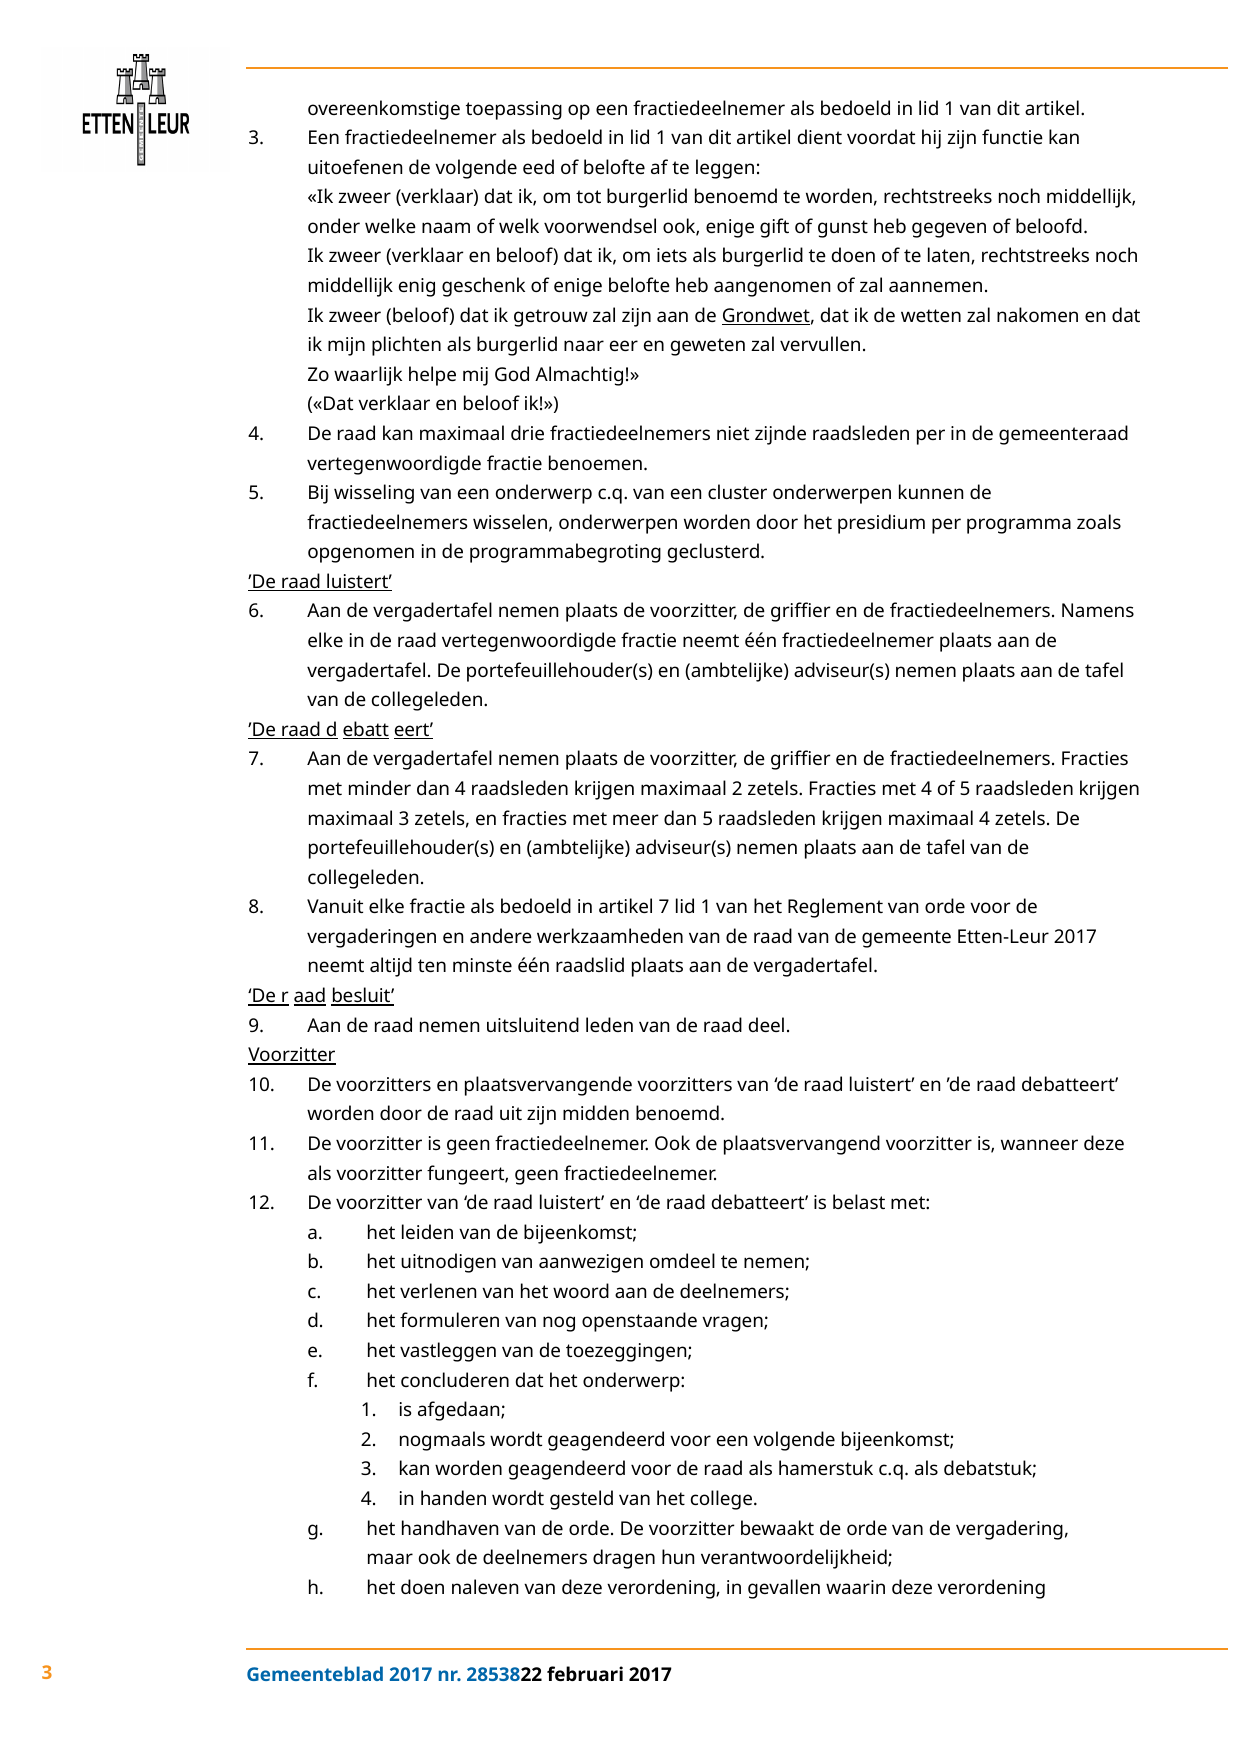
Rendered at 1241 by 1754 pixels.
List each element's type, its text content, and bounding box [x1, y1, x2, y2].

list het uitnodigen van aanwezigen omdeel te nemen; [307, 1248, 1152, 1274]
list kan worden geagendeerd voor de raad als hamerstuk c.q. als debatstuk; [361, 1456, 1152, 1481]
list maar ook de deelnemers dragen hun verantwoordelijkheid; [307, 1544, 1152, 1570]
text ’De raad luistert’ [248, 568, 1152, 594]
picture [41, 47, 231, 172]
list het leiden van de bijeenkomst; [307, 1219, 1152, 1245]
list Aan de vergadertafel nemen plaats de voorzitter, de griffier en de fractiedeelnemers. Fracties met minder dan 4 raadsleden krijgen maximaal 2 zetels. Fracties met 4 of 5 raadsleden krijgen maximaal 3 zetels, en fracties met meer dan 5 raadsleden krijgen maximaal 4 zetels. De portefeuillehouder(s) en (ambtelijke) adviseur(s) nemen plaats aan de tafel van de collegeleden. [248, 746, 1152, 890]
list nogmaals wordt geagendeerd voor een volgende bijeenkomst; [361, 1426, 1152, 1452]
list is afgedaan; [361, 1396, 1152, 1422]
list Bij wisseling van een onderwerp c.q. van een cluster onderwerpen kunnen de fractiedeelnemers wisselen, onderwerpen worden door het presidium per programma zoals opgenomen in de programmabegroting geclusterd. [248, 479, 1152, 564]
list het concluderen dat het onderwerp: [307, 1367, 1152, 1393]
list Zo waarlijk helpe mij God Almachtig!» [248, 361, 1152, 387]
list Ik zweer (beloof) dat ik getrouw zal zijn aan de Grondwet, dat ik de wetten zal nakomen en dat ik mijn plichten als burgerlid naar eer en geweten zal vervullen. [248, 302, 1152, 357]
list De voorzitter van ‘de raad luistert’ en ‘de raad debatteert’ is belast met: [248, 1189, 1152, 1215]
list het verlenen van het woord aan de deelnemers; [307, 1278, 1152, 1304]
list «Ik zweer (verklaar) dat ik, om tot burgerlid benoemd te worden, rechtstreeks noch middellijk, onder welke naam of welk voorwendsel ook, enige gift of gunst heb gegeven of beloofd. [248, 183, 1152, 239]
list Aan de vergadertafel nemen plaats de voorzitter, de griffier en de fractiedeelnemers. Namens elke in de raad vertegenwoordigde fractie neemt één fractiedeelnemer plaats aan de vergadertafel. De portefeuillehouder(s) en (ambtelijke) adviseur(s) nemen plaats aan de tafel van de collegeleden. [248, 598, 1152, 712]
list het vastleggen van de toezeggingen; [307, 1337, 1152, 1363]
list het formuleren van nog openstaande vragen; [307, 1308, 1152, 1333]
list De voorzitters en plaatsvervangende voorzitters van ‘de raad luistert’ en ’de raad debatteert’ worden door de raad uit zijn midden benoemd. [248, 1071, 1152, 1126]
list Aan de raad nemen uitsluitend leden van de raad deel. [248, 1012, 1152, 1038]
list Vanuit elke fractie als bedoeld in artikel 7 lid 1 van het Reglement van orde voor de vergaderingen en andere werkzaamheden van de raad van de gemeente Etten-Leur 2017 neemt altijd ten minste één raadslid plaats aan de vergadertafel. [248, 893, 1152, 978]
list het handhaven van de orde. De voorzitter bewaakt de orde van de vergadering, [307, 1515, 1152, 1541]
text ’De raad d ebatt eert’ [248, 716, 1152, 742]
list overeenkomstige toepassing op een fractiedeelnemer als bedoeld in lid 1 van dit artikel. [248, 95, 1152, 121]
list De raad kan maximaal drie fractiedeelnemers niet zijnde raadsleden per in de gemeenteraad vertegenwoordigde fractie benoemen. [248, 420, 1152, 476]
text ‘De r aad besluit’ [248, 982, 1152, 1008]
text Voorzitter [248, 1041, 1152, 1067]
list in handen wordt gesteld van het college. [361, 1485, 1152, 1511]
list («Dat verklaar en beloof ik!») [248, 391, 1152, 416]
list De voorzitter is geen fractiedeelnemer. Ook de plaatsvervangend voorzitter is, wanneer deze als voorzitter fungeert, geen fractiedeelnemer. [248, 1130, 1152, 1186]
list Een fractiedeelnemer als bedoeld in lid 1 van dit artikel dient voordat hij zijn functie kan uitoefenen de volgende eed of belofte af te leggen: [248, 124, 1152, 180]
list Ik zweer (verklaar en beloof) dat ik, om iets als burgerlid te doen of te laten, rechtstreeks noch middellijk enig geschenk of enige belofte heb aangenomen of zal aannemen. [248, 243, 1152, 298]
list het doen naleven van deze verordening, in gevallen waarin deze verordening [307, 1574, 1152, 1600]
